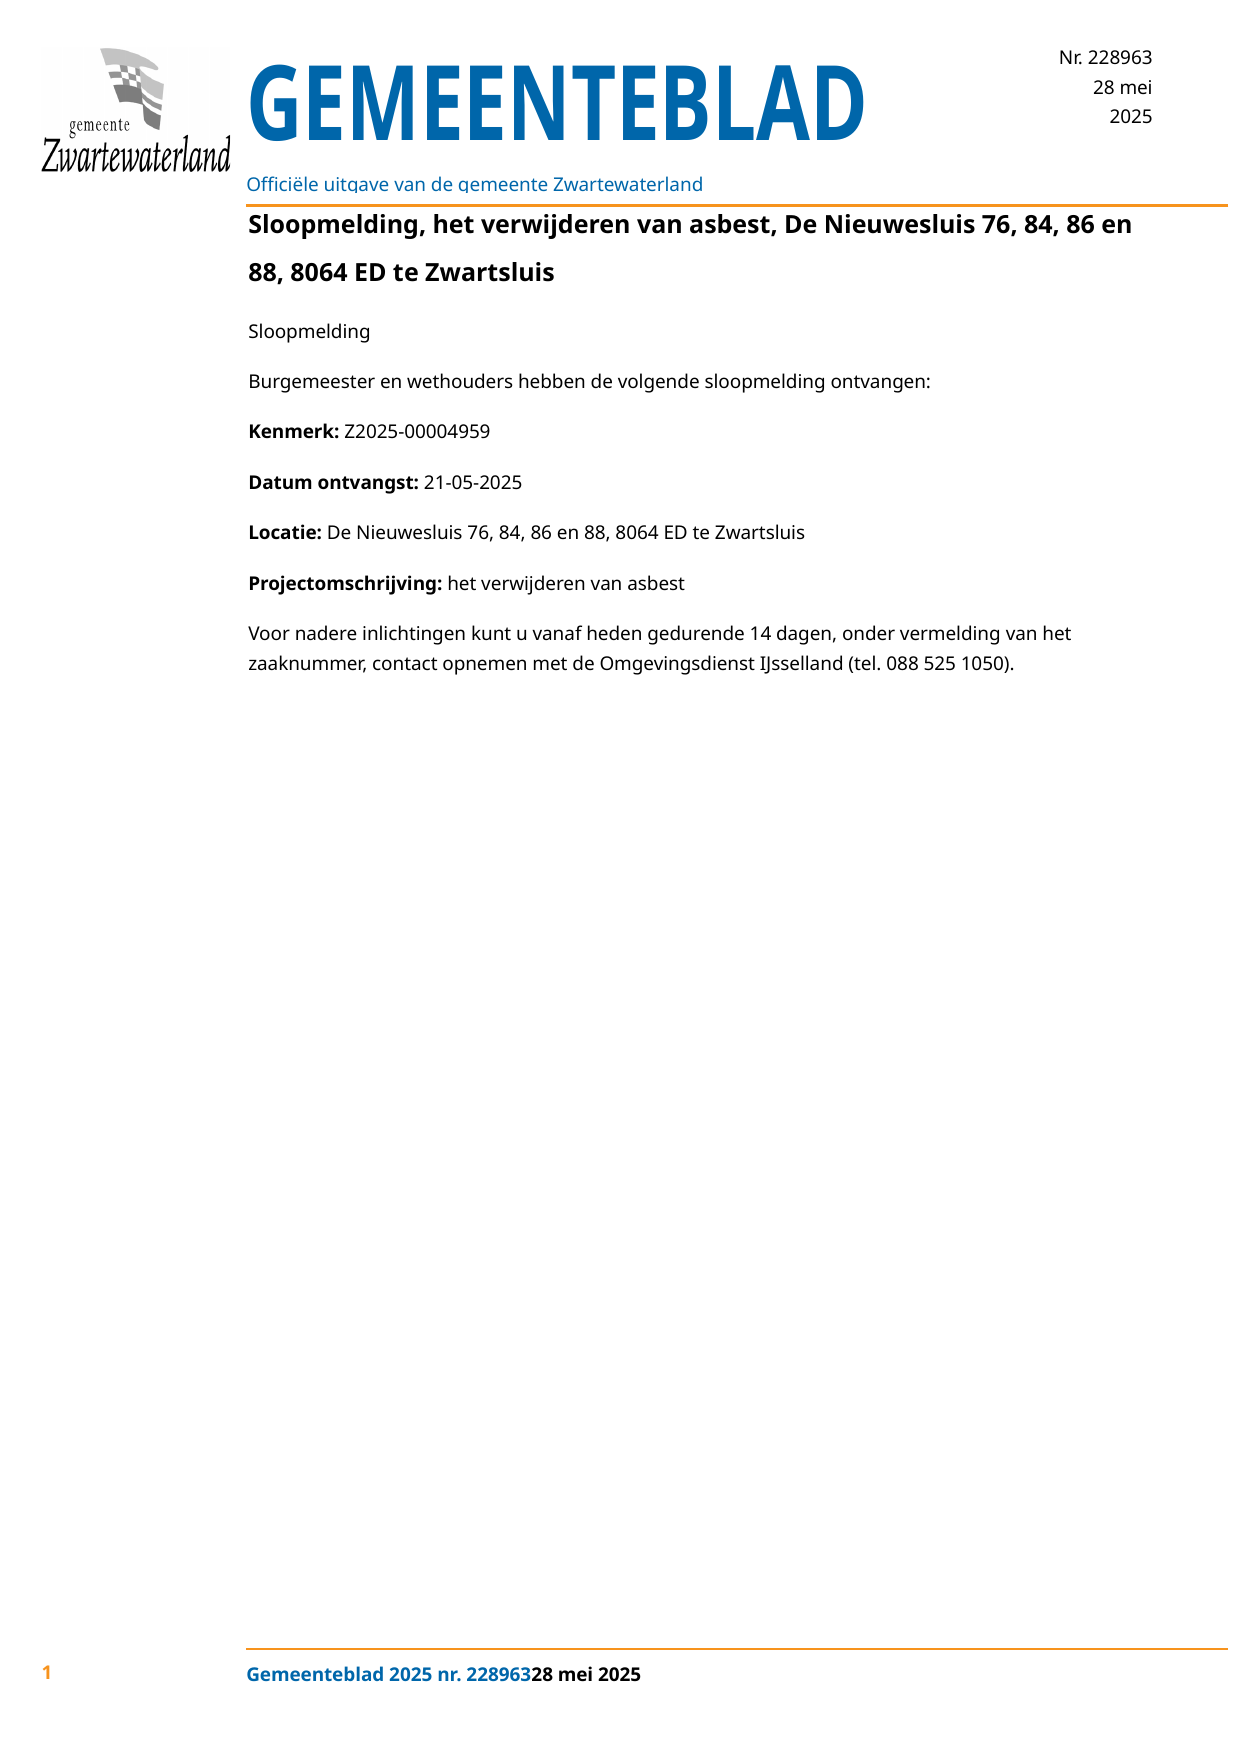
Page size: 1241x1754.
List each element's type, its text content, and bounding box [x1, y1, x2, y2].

text Voor nadere inlichtingen kunt u vanaf heden gedurende 14 dagen, onder vermelding van het zaaknummer, contact opnemen met de Omgevingsdienst IJsselland (tel. 088 525 1050). [248, 620, 1152, 676]
text Sloopmelding, het verwijderen van asbest, De Nieuwesluis 76, 84, 86 en 88, 8064 ED te Zwartsluis [248, 207, 1152, 288]
text Projectomschrijving: het verwijderen van asbest [248, 570, 1152, 596]
text Kenmerk: Z2025-00004959 [248, 419, 1152, 444]
text Datum ontvangst: 21-05-2025 [248, 469, 1152, 495]
text Sloopmelding [248, 318, 1152, 344]
picture [41, 47, 231, 172]
text Locatie: De Nieuwesluis 76, 84, 86 en 88, 8064 ED te Zwartsluis [248, 519, 1152, 545]
text Burgemeester en wethouders hebben de volgende sloopmelding ontvangen: [248, 368, 1152, 394]
